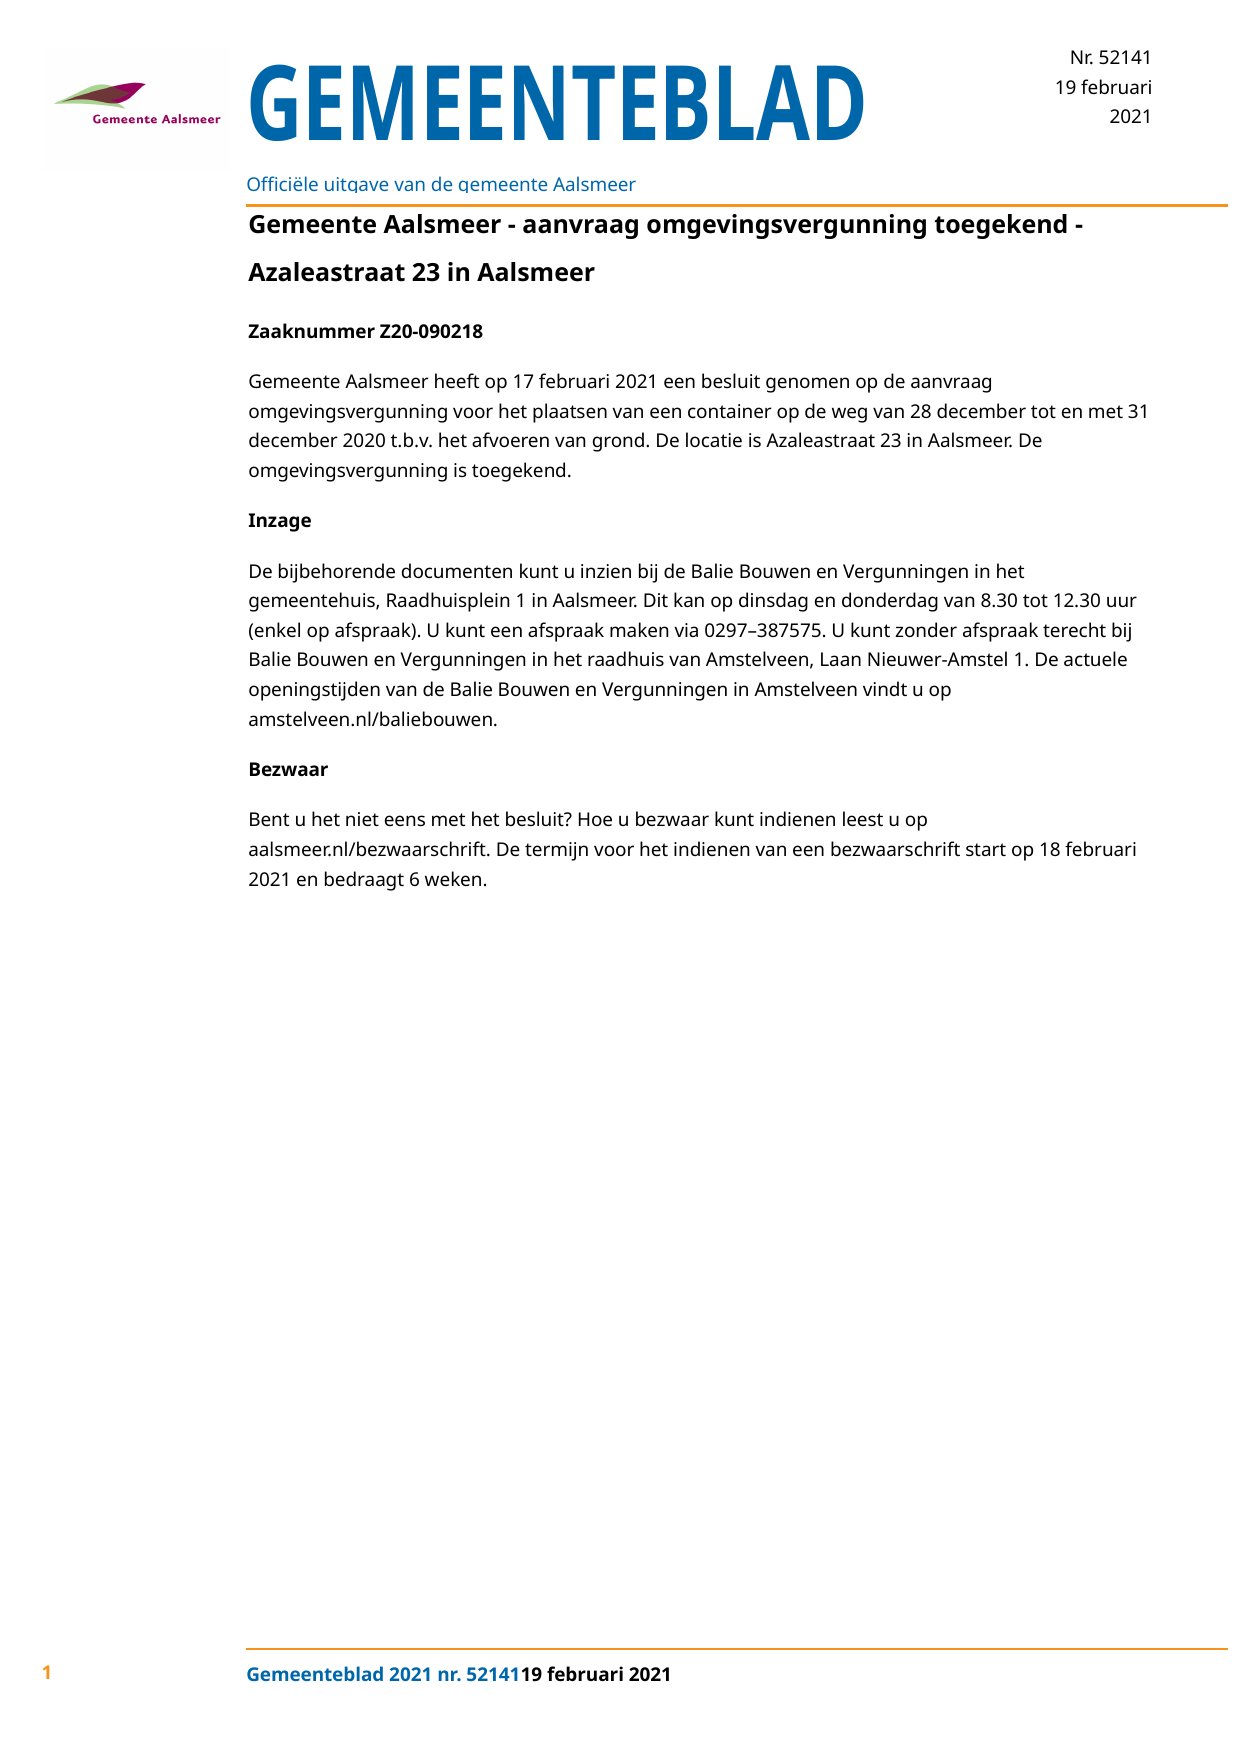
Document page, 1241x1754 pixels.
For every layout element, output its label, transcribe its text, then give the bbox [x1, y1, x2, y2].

text Zaaknummer Z20-090218 [248, 318, 1152, 344]
text Gemeente Aalsmeer - aanvraag omgevingsvergunning toegekend - Azaleastraat 23 in Aalsmeer [248, 207, 1152, 288]
picture [41, 47, 231, 172]
text Gemeente Aalsmeer heeft op 17 februari 2021 een besluit genomen op de aanvraag omgevingsvergunning voor het plaatsen van een container op de weg van 28 december tot en met 31 december 2020 t.b.v. het afvoeren van grond. De locatie is Azaleastraat 23 in Aalsmeer. De omgevingsvergunning is toegekend. [248, 368, 1152, 483]
text Bezwaar [248, 756, 1152, 782]
text Inzage [248, 507, 1152, 533]
text De bijbehorende documenten kunt u inzien bij de Balie Bouwen en Vergunningen in het gemeentehuis, Raadhuisplein 1 in Aalsmeer. Dit kan op dinsdag en donderdag van 8.30 tot 12.30 uur (enkel op afspraak). U kunt een afspraak maken via 0297–387575. U kunt zonder afspraak terecht bij Balie Bouwen en Vergunningen in het raadhuis van Amstelveen, Laan Nieuwer-Amstel 1. De actuele openingstijden van de Balie Bouwen en Vergunningen in Amstelveen vindt u op amstelveen.nl/baliebouwen. [248, 558, 1152, 732]
text Bent u het niet eens met het besluit? Hoe u bezwaar kunt indienen leest u op aalsmeer.nl/bezwaarschrift. De termijn voor het indienen van een bezwaarschrift start op 18 februari 2021 en bedraagt 6 weken. [248, 807, 1152, 892]
